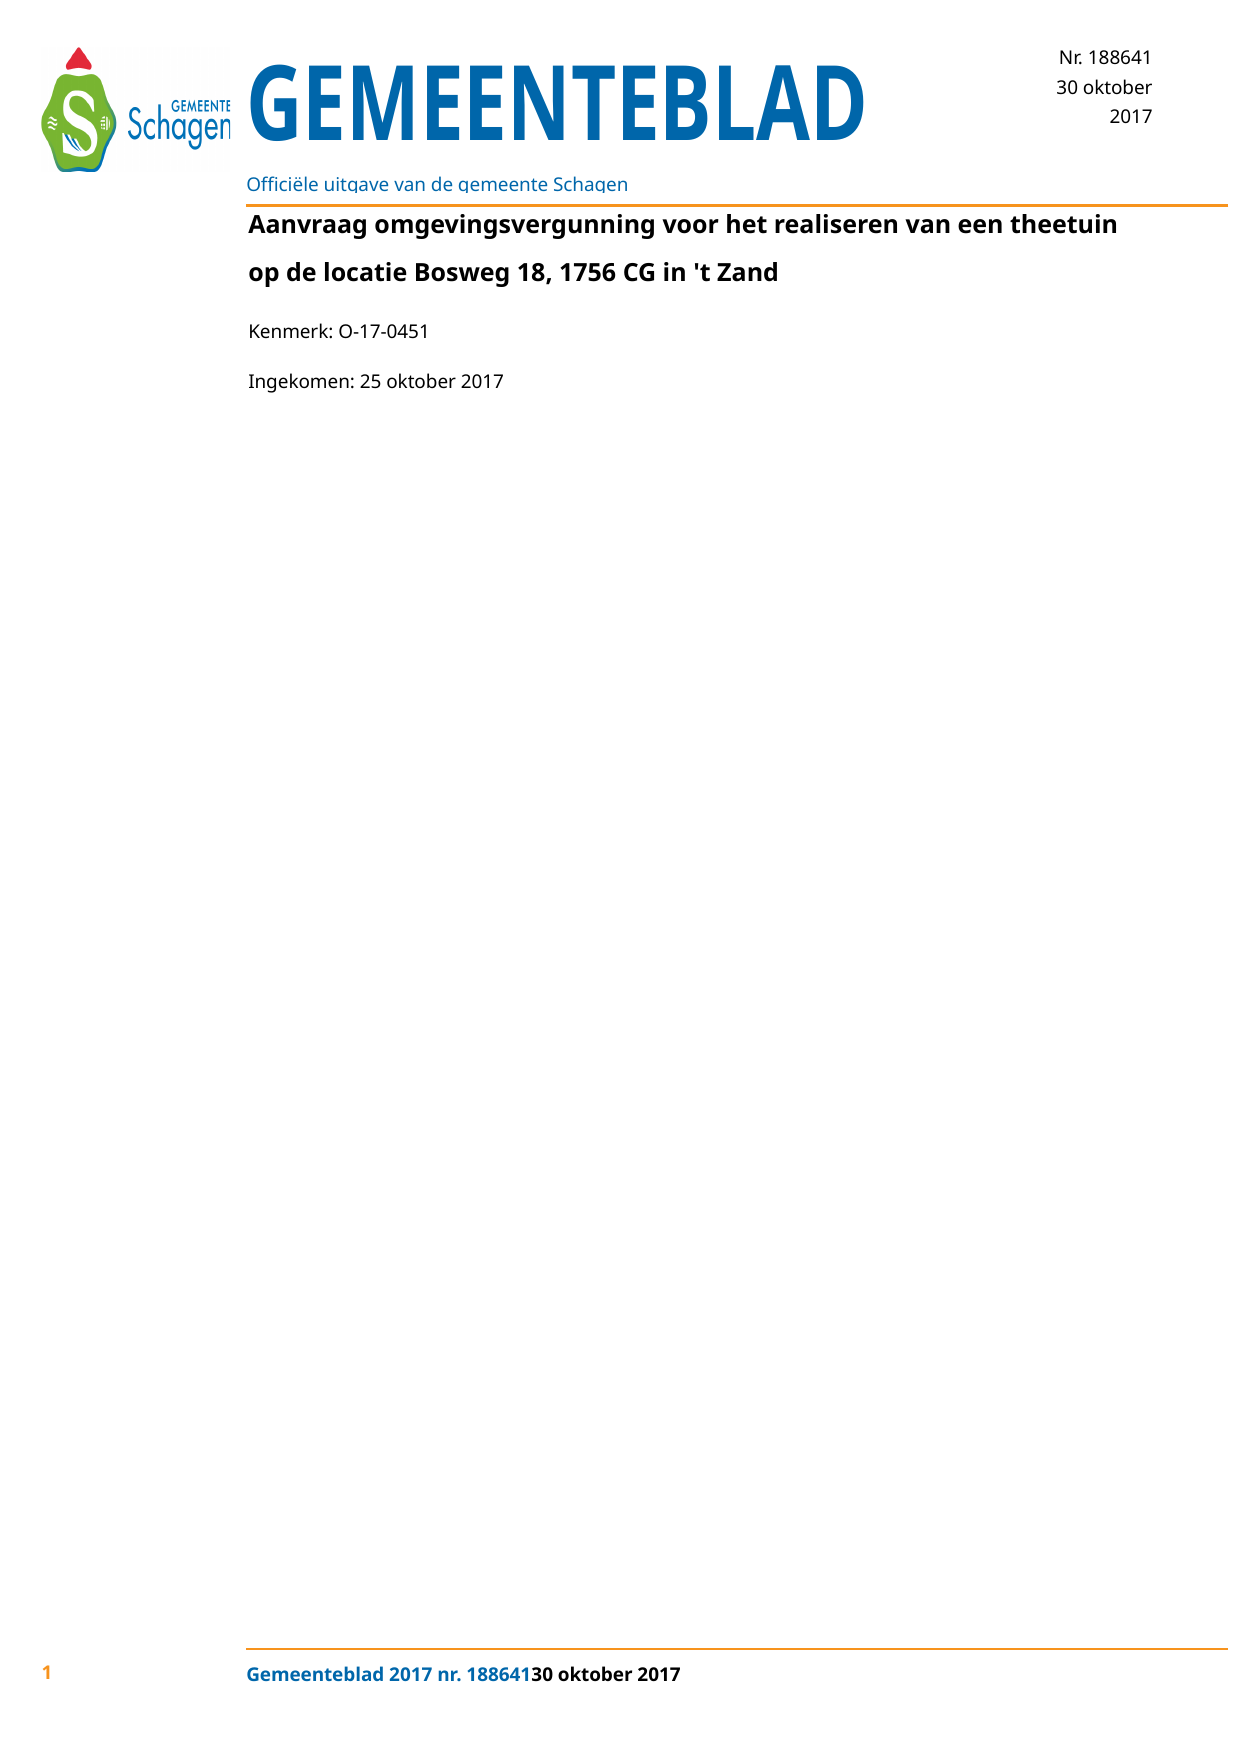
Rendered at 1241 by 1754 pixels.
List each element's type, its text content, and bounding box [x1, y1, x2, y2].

text Ingekomen: 25 oktober 2017 [248, 368, 1152, 394]
picture [41, 47, 231, 172]
text Aanvraag omgevingsvergunning voor het realiseren van een theetuin op de locatie Bosweg 18, 1756 CG in 't Zand [248, 207, 1152, 288]
text Kenmerk: O-17-0451 [248, 318, 1152, 344]
